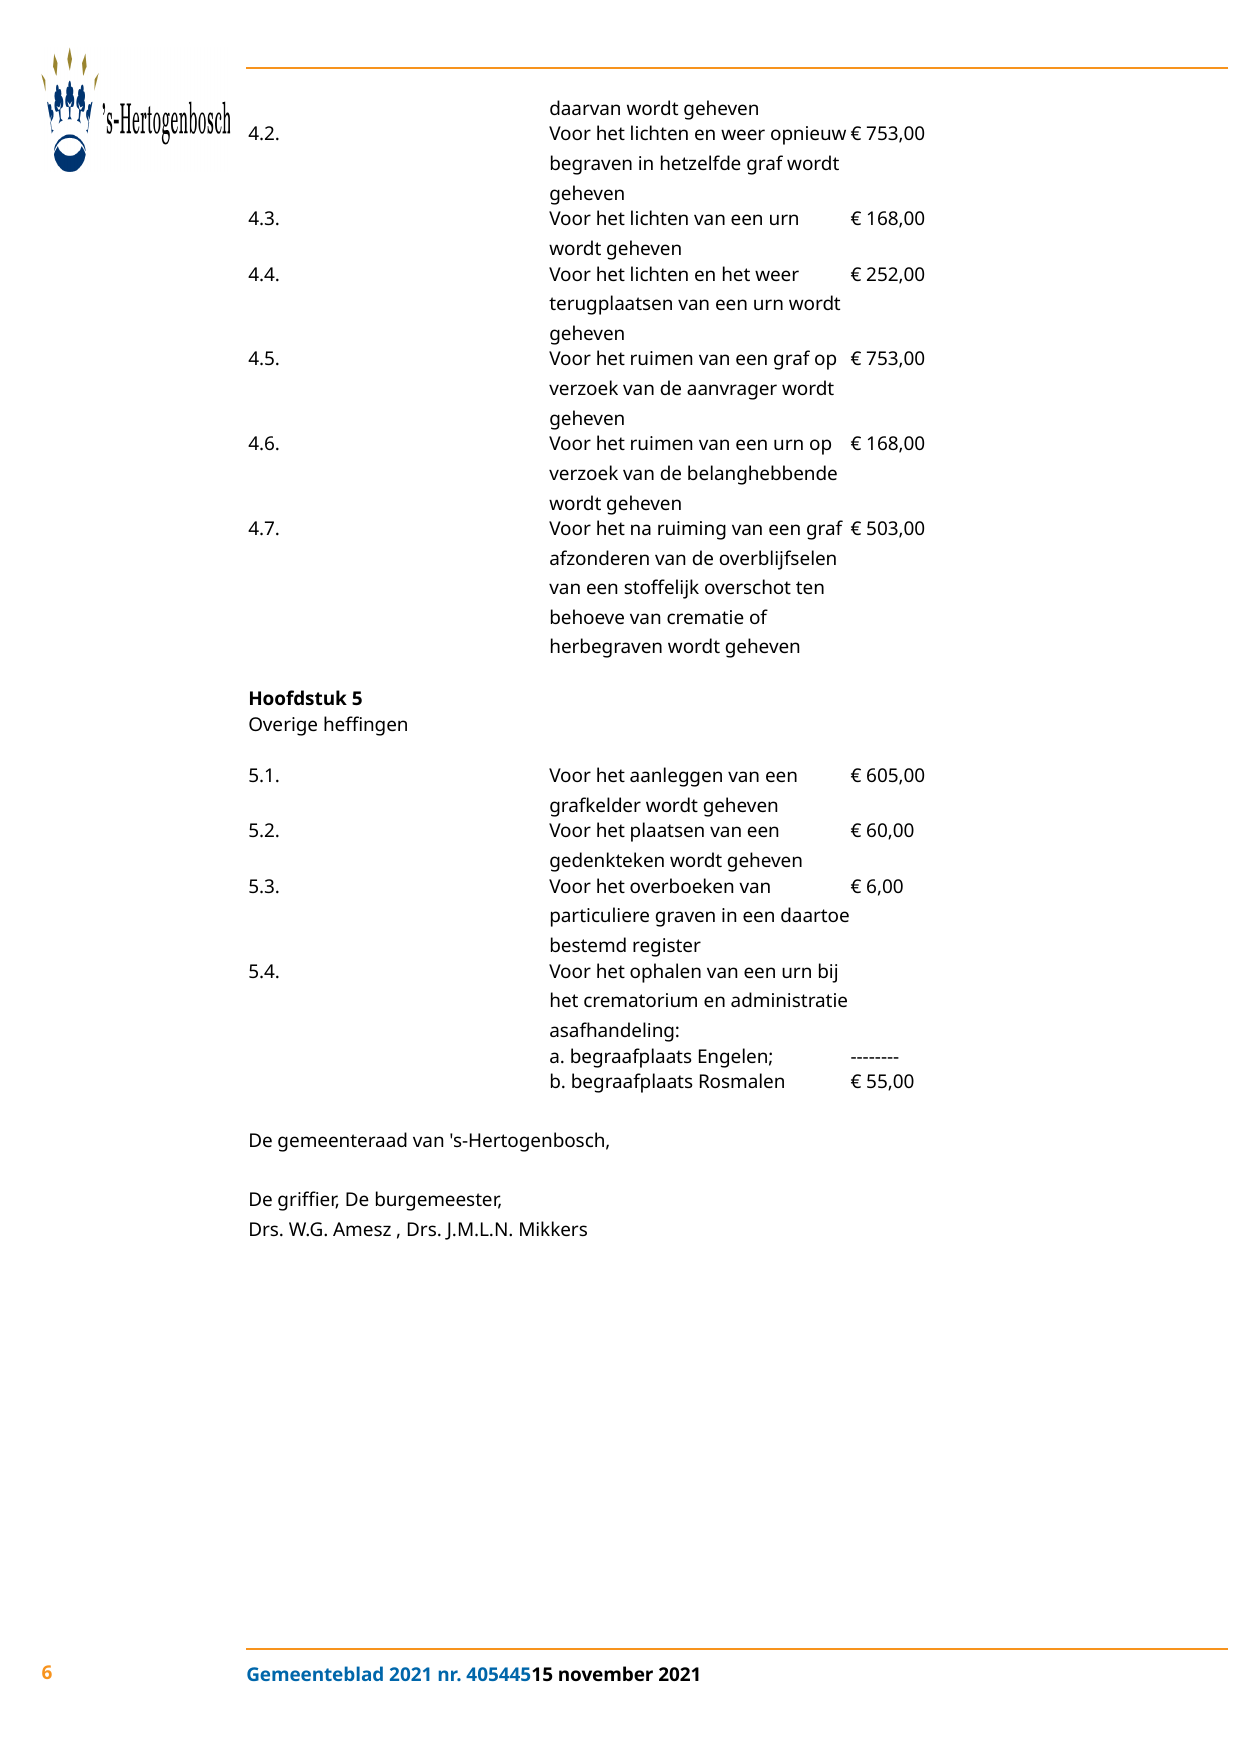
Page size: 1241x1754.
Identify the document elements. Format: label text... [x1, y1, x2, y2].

table_cell Voor het ophalen van een urn bij het crematorium en administratie asafhandeling: [549, 958, 850, 1043]
table_cell b. begraafplaats Rosmalen [549, 1069, 850, 1094]
table_cell € 168,00 [850, 431, 1152, 515]
table_cell Voor het lichten en weer opnieuw begraven in hetzelfde graf wordt geheven [549, 121, 850, 205]
table_cell Voor het ruimen van een graf op verzoek van de aanvrager wordt geheven [549, 346, 850, 431]
table_cell [248, 1069, 549, 1094]
table_cell 5.1. [248, 763, 549, 818]
table_cell € 60,00 [850, 818, 1152, 873]
table_cell Hoofdstuk 5 [248, 685, 549, 711]
table_cell Voor het lichten van een urn wordt geheven [549, 205, 850, 261]
table_cell Voor het plaatsen van een gedenkteken wordt geheven [549, 818, 850, 873]
table_cell -------- [850, 1043, 1152, 1068]
table_cell € 753,00 [850, 121, 1152, 205]
table_cell Voor het overboeken van particuliere graven in een daartoe bestemd register [549, 873, 850, 958]
table_cell Voor het ruimen van een urn op verzoek van de belanghebbende wordt geheven [549, 431, 850, 515]
table_cell € 503,00 [850, 515, 1152, 659]
table_cell € 605,00 [850, 763, 1152, 818]
table_cell [248, 660, 549, 685]
text De griffier, De burgemeester, [248, 1186, 1152, 1212]
table_cell Voor het aanleggen van een grafkelder wordt geheven [549, 763, 850, 818]
table_cell € 168,00 [850, 205, 1152, 261]
text De gemeenteraad van 's-Hertogenbosch, [248, 1127, 1152, 1153]
table_cell daarvan wordt geheven [549, 95, 850, 121]
table_cell 4.7. [248, 515, 549, 659]
table_cell € 55,00 [850, 1069, 1152, 1094]
table_cell 4.6. [248, 431, 549, 515]
table_cell 4.3. [248, 205, 549, 261]
table_cell € 6,00 [850, 873, 1152, 958]
table_cell [248, 95, 549, 121]
table_cell 5.2. [248, 818, 549, 873]
text Drs. W.G. Amesz , Drs. J.M.L.N. Mikkers [248, 1216, 1152, 1242]
table_cell 5.4. [248, 958, 549, 1043]
table_cell [850, 958, 1152, 1043]
table_cell € 252,00 [850, 261, 1152, 346]
table_cell Voor het na ruiming van een graf afzonderen van de overblijfselen van een stoffelijk overschot ten behoeve van crematie of herbegraven wordt geheven [549, 515, 850, 659]
table_cell [248, 1043, 549, 1068]
table_cell 4.5. [248, 346, 549, 431]
table_cell 5.3. [248, 873, 549, 958]
table_cell a. begraafplaats Engelen; [549, 1043, 850, 1068]
table_cell [248, 737, 549, 762]
table_cell Overige heffingen [248, 711, 549, 737]
table_cell Voor het lichten en het weer terugplaatsen van een urn wordt geheven [549, 261, 850, 346]
table_cell € 753,00 [850, 346, 1152, 431]
table_cell [850, 95, 1152, 121]
picture [41, 47, 231, 172]
table_cell 4.2. [248, 121, 549, 205]
table_cell 4.4. [248, 261, 549, 346]
